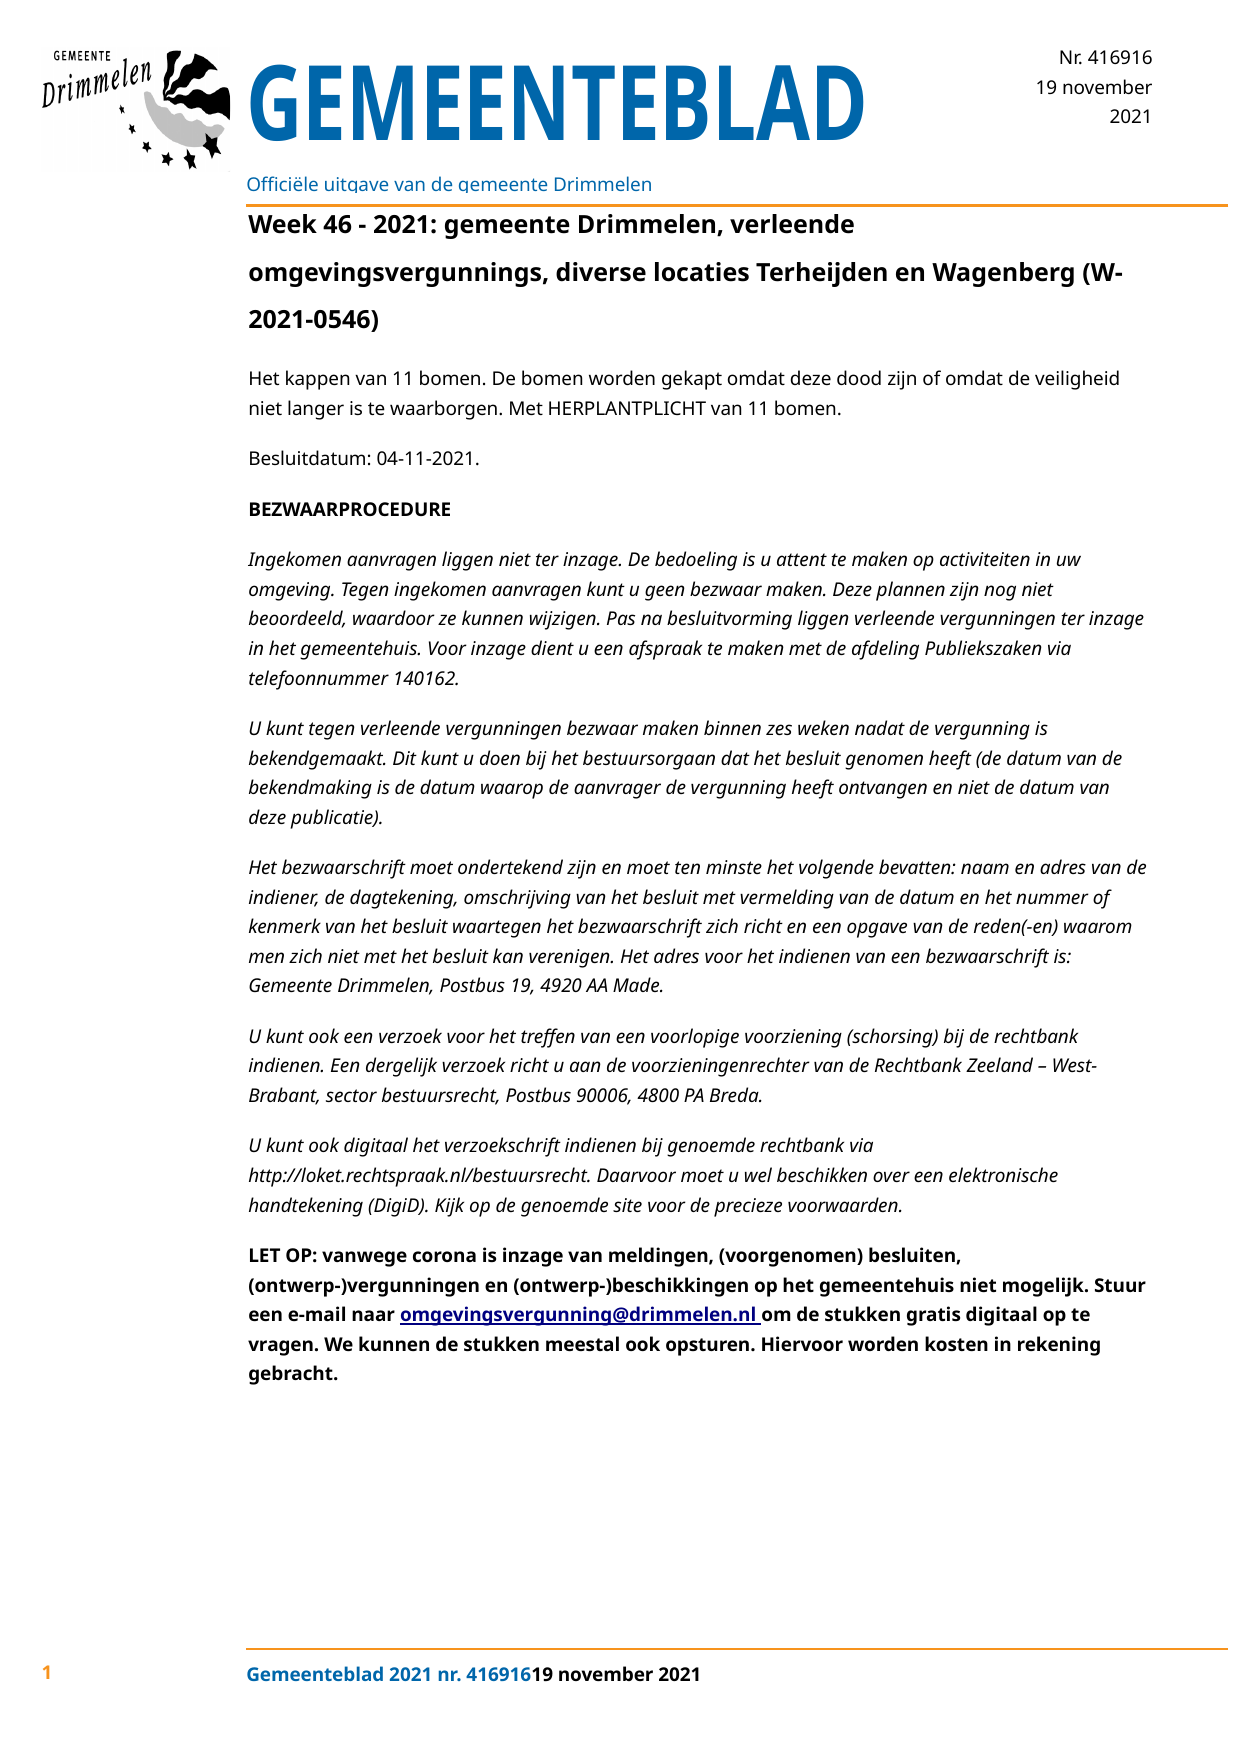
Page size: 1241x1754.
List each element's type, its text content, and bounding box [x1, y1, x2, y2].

picture [41, 47, 231, 172]
text Het kappen van 11 bomen. De bomen worden gekapt omdat deze dood zijn of omdat de veiligheid niet langer is te waarborgen. Met HERPLANTPLICHT van 11 bomen. [248, 366, 1152, 421]
text U kunt tegen verleende vergunningen bezwaar maken binnen zes weken nadat de vergunning is bekendgemaakt. Dit kunt u doen bij het bestuursorgaan dat het besluit genomen heeft (de datum van de bekendmaking is de datum waarop de aanvrager de vergunning heeft ontvangen en niet de datum van deze publicatie). [248, 715, 1152, 829]
text Het bezwaarschrift moet ondertekend zijn en moet ten minste het volgende bevatten: naam en adres van de indiener, de dagtekening, omschrijving van het besluit met vermelding van de datum en het nummer of kenmerk van het besluit waartegen het bezwaarschrift zich richt en een opgave van de reden(-en) waarom men zich niet met het besluit kan verenigen. Het adres voor het indienen van een bezwaarschrift is: Gemeente Drimmelen, Postbus 19, 4920 AA Made. [248, 854, 1152, 998]
text Besluitdatum: 04-11-2021. [248, 446, 1152, 471]
text Ingekomen aanvragen liggen niet ter inzage. De bedoeling is u attent te maken op activiteiten in uw omgeving. Tegen ingekomen aanvragen kunt u geen bezwaar maken. Deze plannen zijn nog niet beoordeeld, waardoor ze kunnen wijzigen. Pas na besluitvorming liggen verleende vergunningen ter inzage in het gemeentehuis. Voor inzage dient u een afspraak te maken met de afdeling Publiekszaken via telefoonnummer 140162. [248, 546, 1152, 690]
text U kunt ook digitaal het verzoekschrift indienen bij genoemde rechtbank via http://loket.rechtspraak.nl/bestuursrecht. Daarvoor moet u wel beschikken over een elektronische handtekening (DigiD). Kijk op de genoemde site voor de precieze voorwaarden. [248, 1133, 1152, 1217]
text LET OP: vanwege corona is inzage van meldingen, (voorgenomen) besluiten, (ontwerp-)vergunningen en (ontwerp-)beschikkingen op het gemeentehuis niet mogelijk. Stuur een e-mail naar omgevingsvergunning@drimmelen.nl om de stukken gratis digitaal op te vragen. We kunnen de stukken meestal ook opsturen. Hiervoor worden kosten in rekening gebracht. [248, 1242, 1152, 1386]
text BEZWAARPROCEDURE [248, 496, 1152, 522]
text Week 46 - 2021: gemeente Drimmelen, verleende omgevingsvergunnings, diverse locaties Terheijden en Wagenberg (W-2021-0546) [248, 207, 1152, 336]
text U kunt ook een verzoek voor het treffen van een voorlopige voorziening (schorsing) bij de rechtbank indienen. Een dergelijk verzoek richt u aan de voorzieningenrechter van de Rechtbank Zeeland – West-Brabant, sector bestuursrecht, Postbus 90006, 4800 PA Breda. [248, 1023, 1152, 1108]
